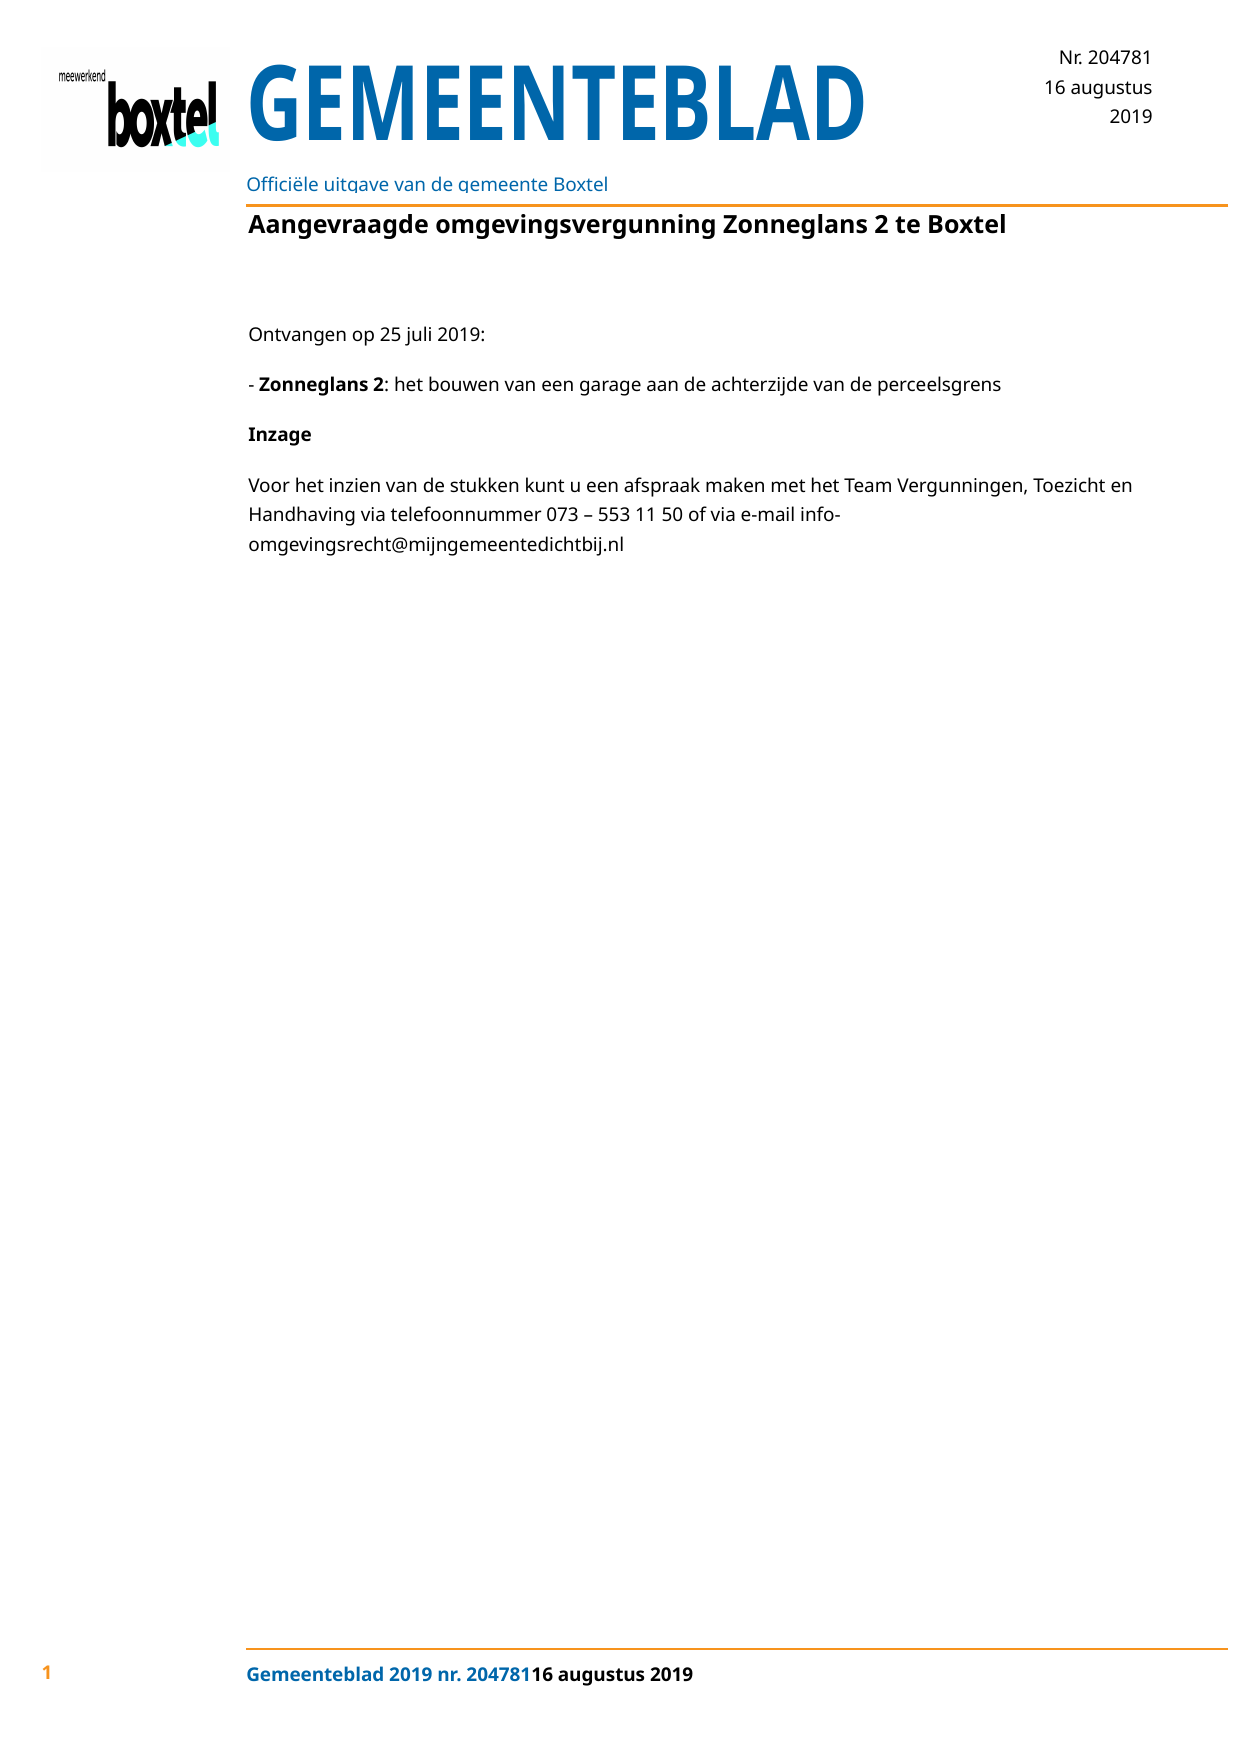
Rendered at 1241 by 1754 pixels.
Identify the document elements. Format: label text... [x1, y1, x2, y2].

text Ontvangen op 25 juli 2019: [248, 321, 1152, 346]
text Voor het inzien van de stukken kunt u een afspraak maken met het Team Vergunningen, Toezicht en Handhaving via telefoonnummer 073 – 553 11 50 of via e-mail info-omgevingsrecht@mijngemeentedichtbij.nl [248, 472, 1152, 557]
text Aangevraagde omgevingsvergunning Zonneglans 2 te Boxtel [248, 207, 1152, 241]
picture [41, 47, 231, 172]
text - Zonneglans 2: het bouwen van een garage aan de achterzijde van de perceelsgrens [248, 371, 1152, 397]
text Inzage [248, 422, 1152, 447]
